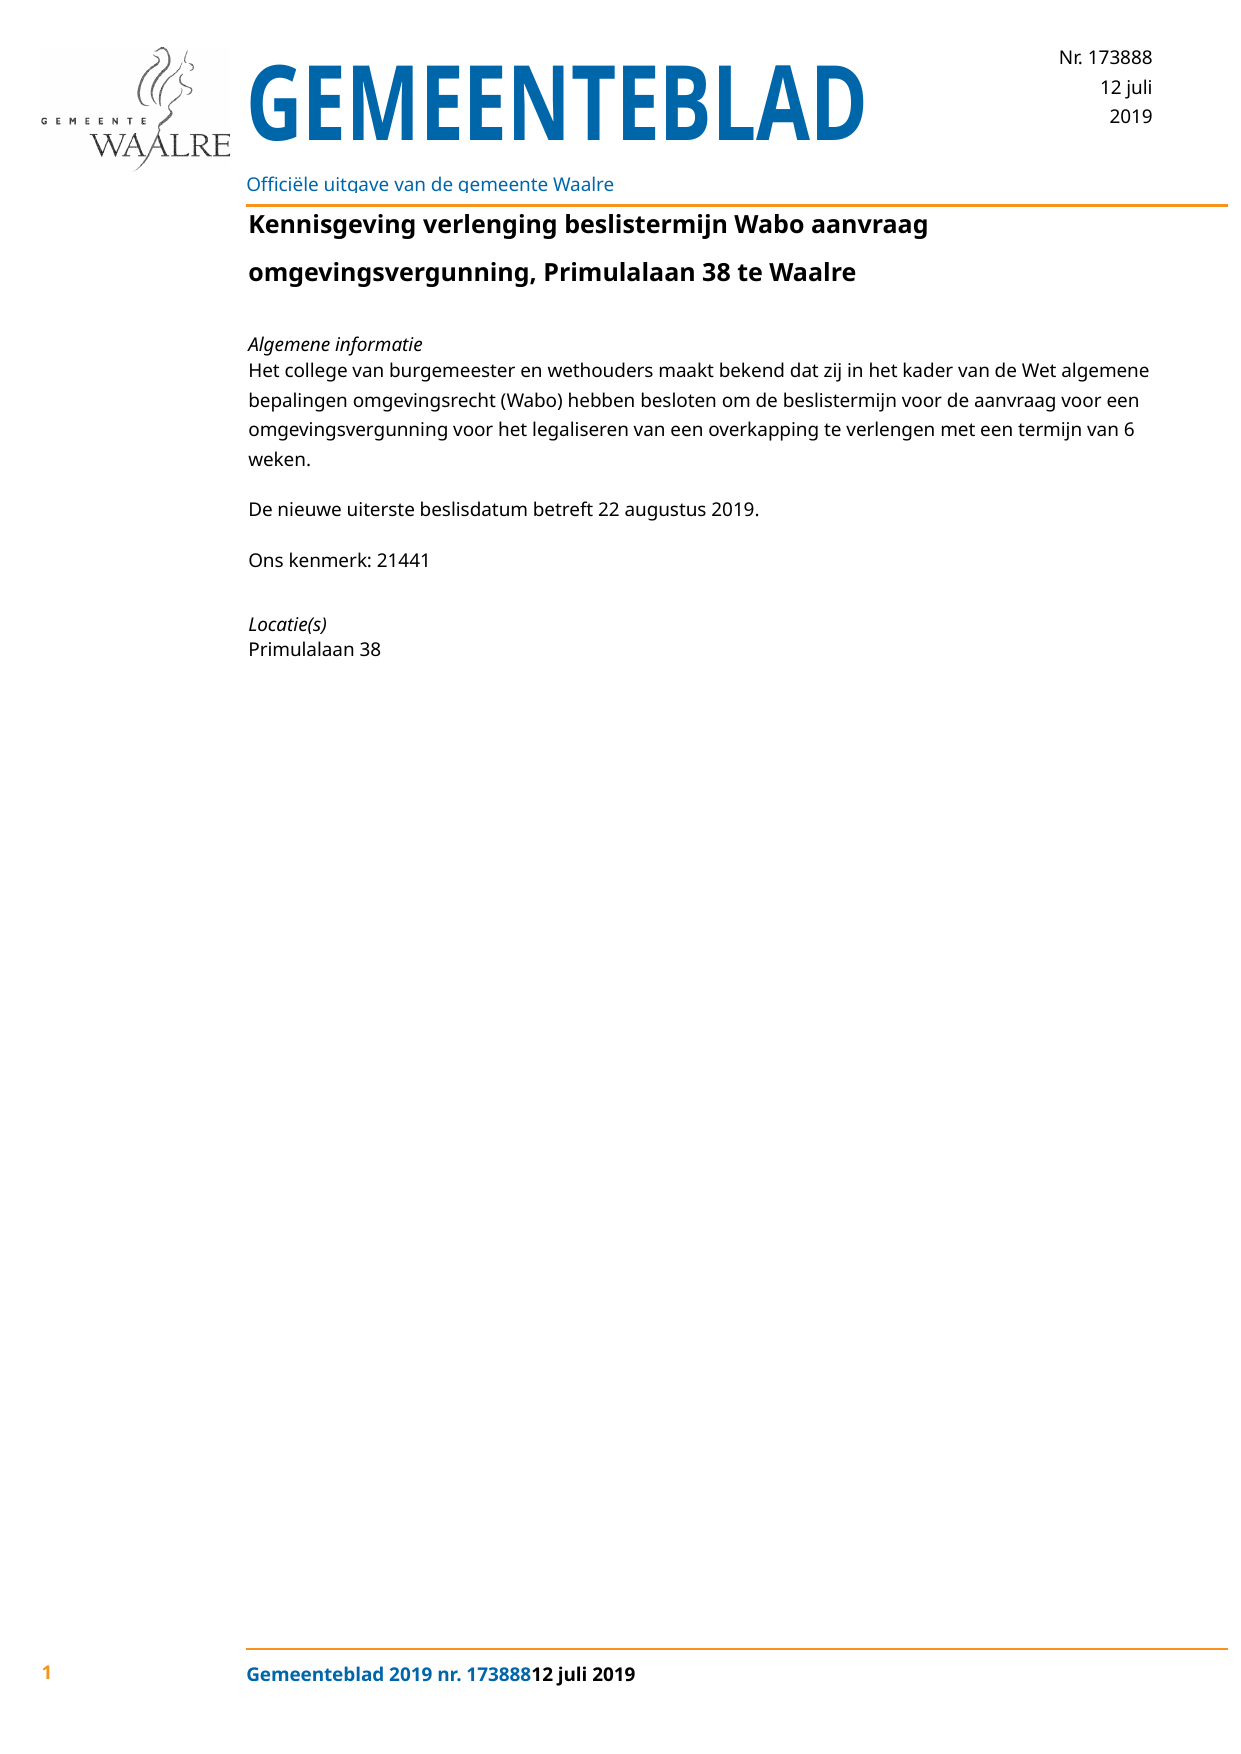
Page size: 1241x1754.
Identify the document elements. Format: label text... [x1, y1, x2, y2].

text Het college van burgemeester en wethouders maakt bekend dat zij in het kader van de Wet algemene bepalingen omgevingsrecht (Wabo) hebben besloten om de beslistermijn voor de aanvraag voor een omgevingsvergunning voor het legaliseren van een overkapping te verlengen met een termijn van 6 weken. [248, 357, 1152, 472]
text De nieuwe uiterste beslisdatum betreft 22 augustus 2019. [248, 496, 1152, 522]
text Locatie(s) [248, 611, 1152, 636]
picture [41, 47, 231, 172]
text Kennisgeving verlenging beslistermijn Wabo aanvraag omgevingsvergunning, Primulalaan 38 te Waalre [248, 207, 1152, 288]
text Primulalaan 38 [248, 636, 1152, 662]
text Algemene informatie [248, 331, 1152, 357]
text Ons kenmerk: 21441 [248, 547, 1152, 572]
